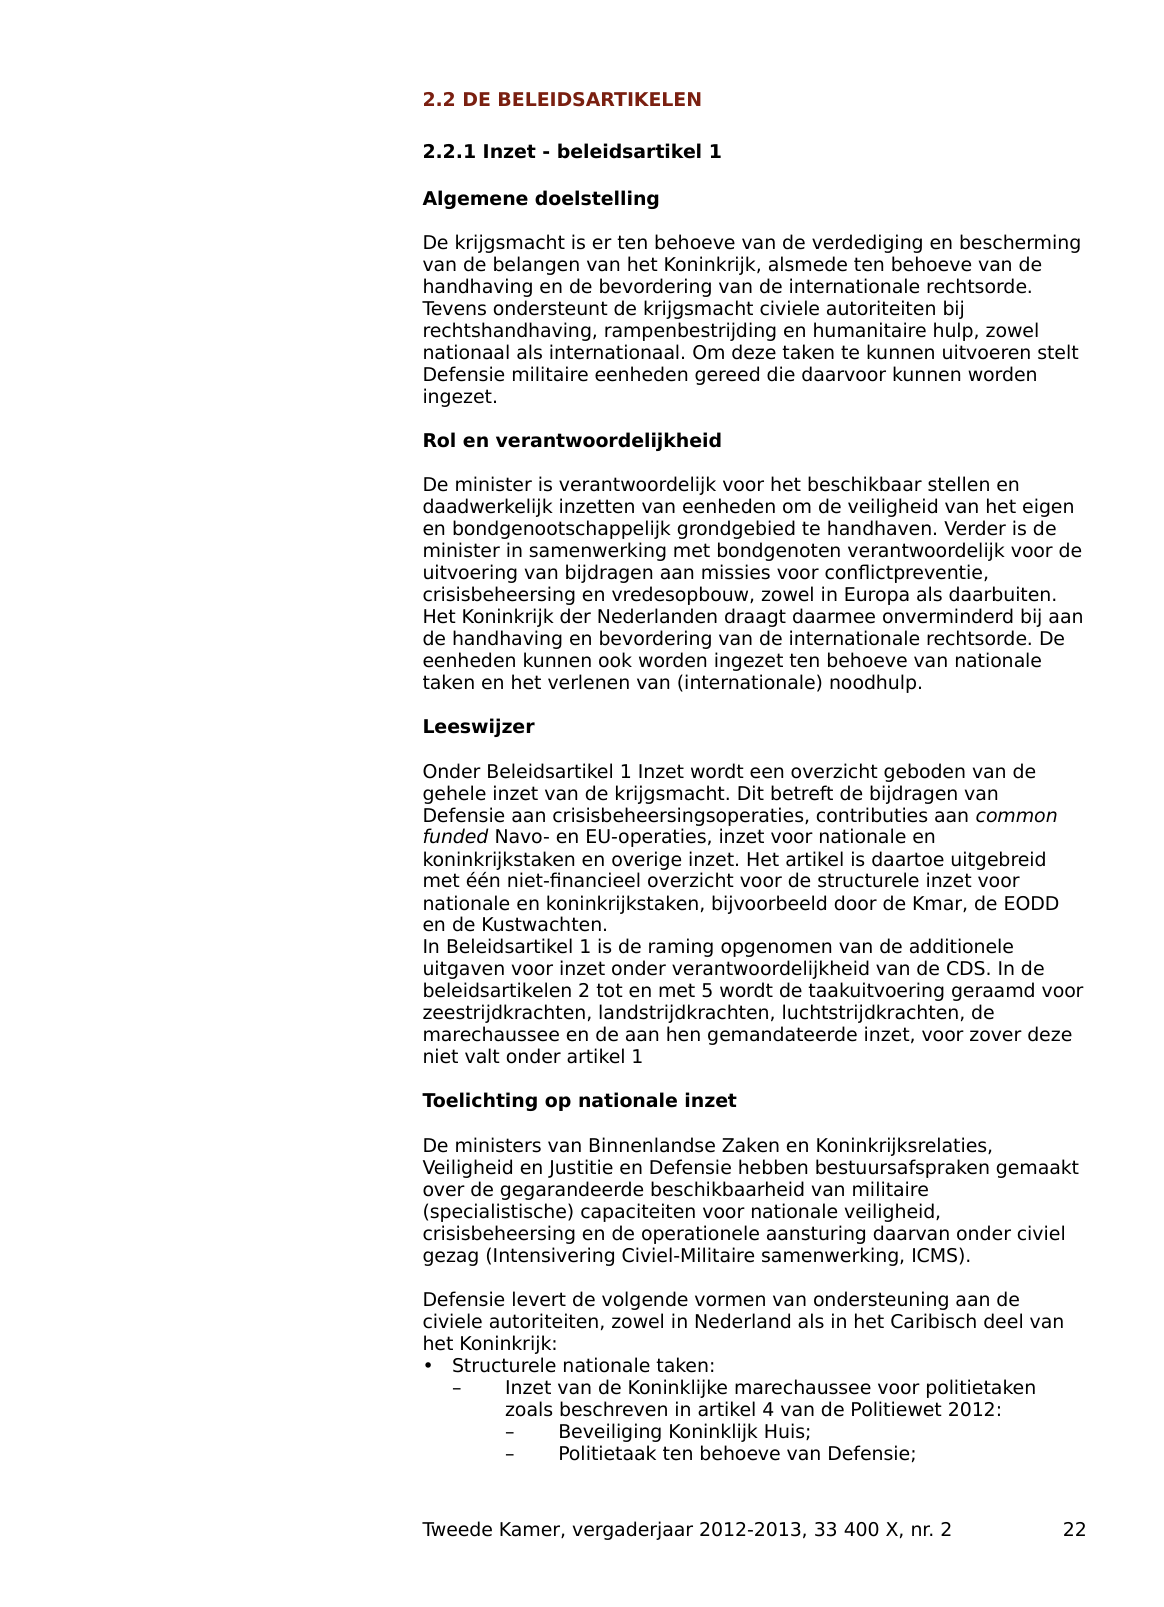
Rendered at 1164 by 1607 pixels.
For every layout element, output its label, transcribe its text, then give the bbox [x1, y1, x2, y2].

text De ministers van Binnenlandse Zaken en Koninkrijksrelaties, Veiligheid en Justitie en Defensie hebben bestuursafspraken gemaakt over de gegarandeerde beschikbaarheid van militaire (specialistische) capaciteiten voor nationale veiligheid, crisisbeheersing en de operationele aansturing daarvan onder civiel gezag (Intensivering Civiel-Militaire samenwerking, ICMS). [422, 1134, 1087, 1266]
text – Inzet van de Koninklijke marechaussee voor politietaken zoals beschreven in artikel 4 van de Politiewet 2012: [452, 1377, 1087, 1421]
text – Beveiliging Koninklijk Huis; [505, 1421, 1087, 1442]
text De krijgsmacht is er ten behoeve van de verdediging en bescherming van de belangen van het Koninkrijk, alsmede ten behoeve van de handhaving en de bevordering van de internationale rechtsorde. Tevens ondersteunt de krijgsmacht civiele autoriteiten bij rechtshandhaving, rampenbestrijding en humanitaire hulp, zowel nationaal als internationaal. Om deze taken te kunnen uitvoeren stelt Defensie militaire eenheden gereed die daarvoor kunnen worden ingezet. [422, 232, 1087, 408]
text Onder Beleidsartikel 1 Inzet wordt een overzicht geboden van de gehele inzet van de krijgsmacht. Dit betreft de bijdragen van Defensie aan crisisbeheersingsoperaties, contributies aan common funded Navo- en EU-operaties, inzet voor nationale en koninkrijkstaken en overige inzet. Het artikel is daartoe uitgebreid met één niet-financieel overzicht voor de structurele inzet voor nationale en koninkrijkstaken, bijvoorbeeld door de Kmar, de EODD en de Kustwachten. [422, 761, 1087, 936]
subtitle Leeswijzer [422, 716, 1087, 738]
subtitle Toelichting op nationale inzet [422, 1090, 1087, 1112]
subtitle 2.2.1 Inzet - beleidsartikel 1 [422, 141, 1087, 163]
text • Structurele nationale taken: [422, 1354, 1087, 1377]
text Defensie levert de volgende vormen van ondersteuning aan de civiele autoriteiten, zowel in Nederland als in het Caribisch deel van het Koninkrijk: [422, 1289, 1087, 1354]
subtitle Rol en verantwoordelijkheid [422, 430, 1087, 452]
text De minister is verantwoordelijk voor het beschikbaar stellen en daadwerkelijk inzetten van eenheden om de veiligheid van het eigen en bondgenootschappelijk grondgebied te handhaven. Verder is de minister in samenwerking met bondgenoten verantwoordelijk voor de uitvoering van bijdragen aan missies voor conflictpreventie, crisisbeheersing en vredesopbouw, zowel in Europa als daarbuiten. Het Koninkrijk der Nederlanden draagt daarmee onverminderd bij aan de handhaving en bevordering van de internationale rechtsorde. De eenheden kunnen ook worden ingezet ten behoeve van nationale taken en het verlenen van (internationale) noodhulp. [422, 474, 1087, 694]
subtitle 2.2 DE BELEIDSARTIKELEN [422, 89, 1087, 111]
text In Beleidsartikel 1 is de raming opgenomen van de additionele uitgaven voor inzet onder verantwoordelijkheid van de CDS. In de beleidsartikelen 2 tot en met 5 wordt de taakuitvoering geraamd voor zeestrijdkrachten, landstrijdkrachten, luchtstrijdkrachten, de marechaussee en de aan hen gemandateerde inzet, voor zover deze niet valt onder artikel 1 [422, 936, 1087, 1068]
subtitle Algemene doelstelling [422, 188, 1087, 210]
text – Politietaak ten behoeve van Defensie; [505, 1442, 1087, 1464]
